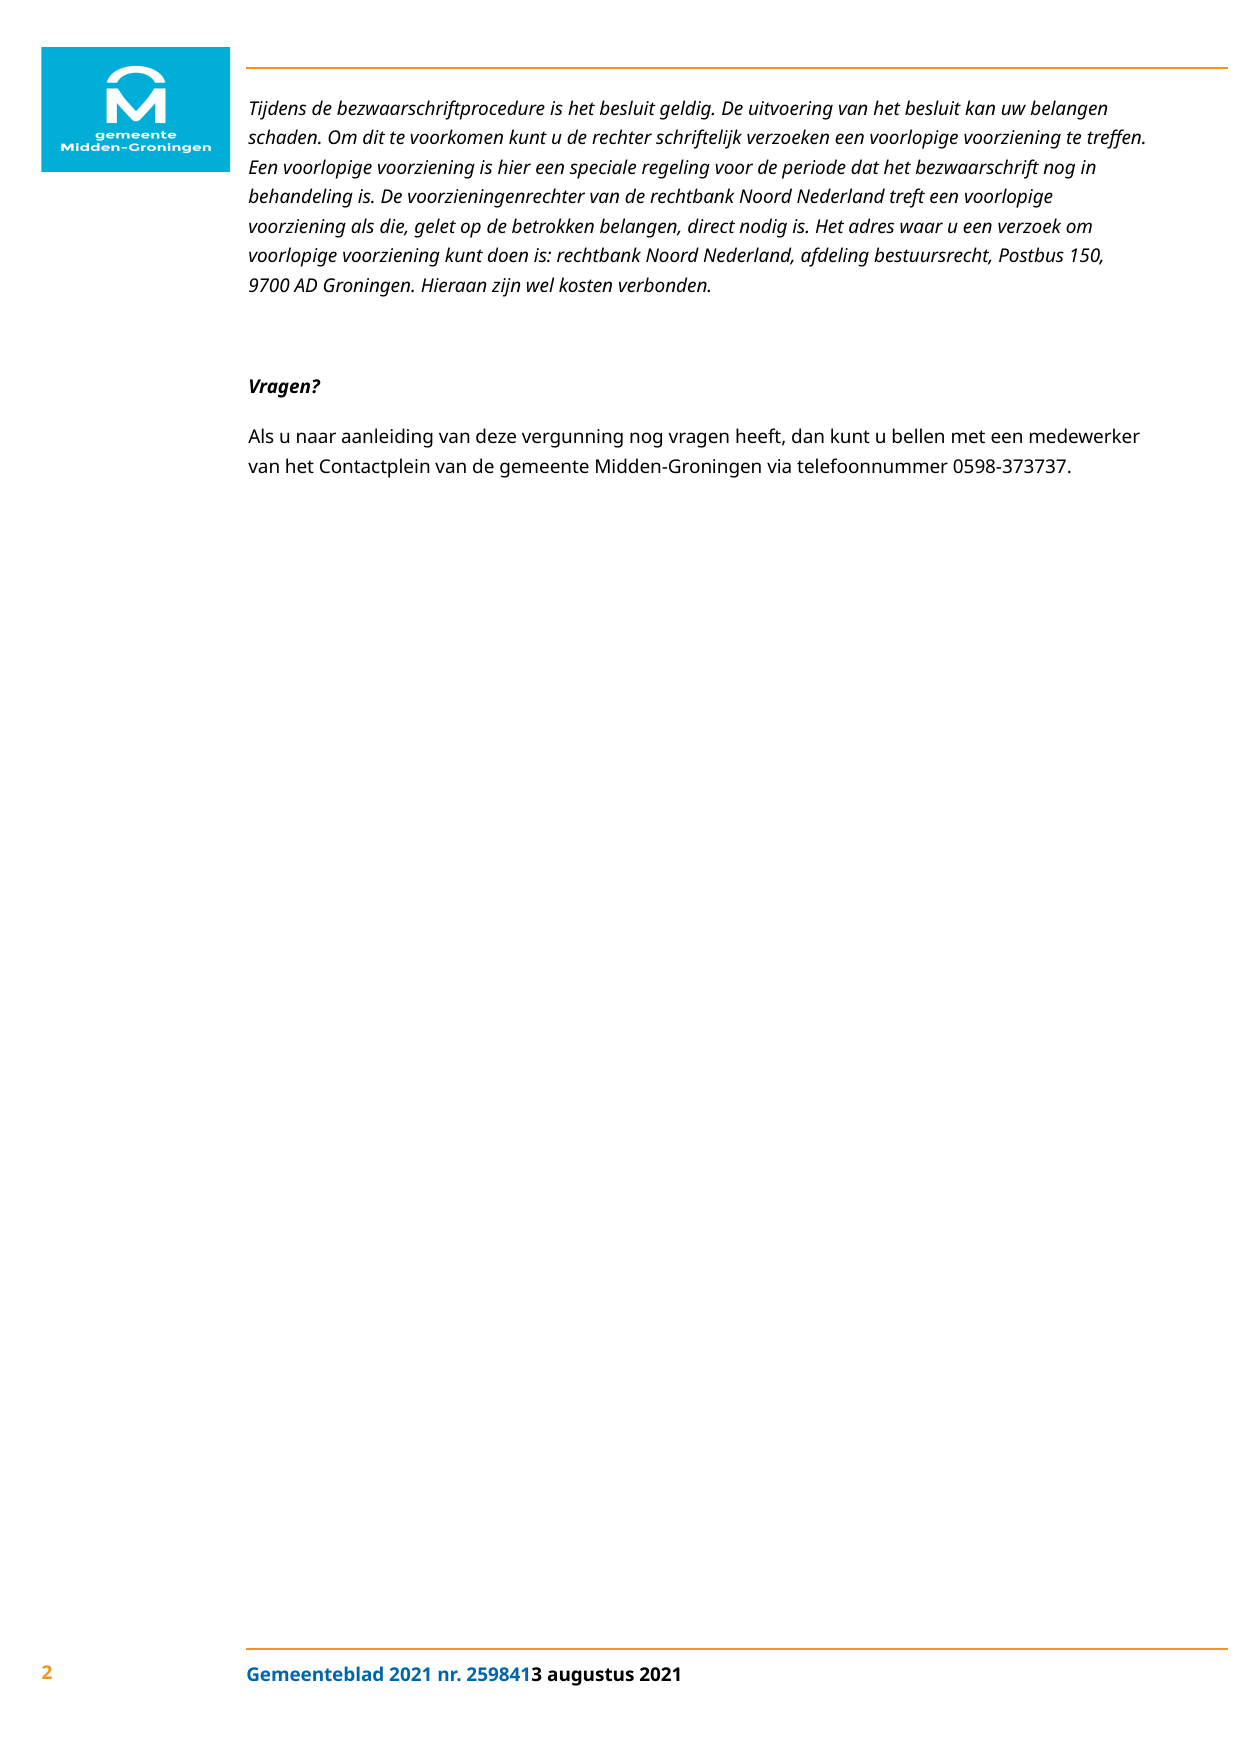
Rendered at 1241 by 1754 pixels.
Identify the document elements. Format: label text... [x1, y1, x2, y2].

text Vragen? [248, 373, 1152, 399]
picture [108, 66, 164, 82]
text Tijdens de bezwaarschriftprocedure is het besluit geldig. De uitvoering van het besluit kan uw belangen schaden. Om dit te voorkomen kunt u de rechter schriftelijk verzoeken een voorlopige voorziening te treffen. Een voorlopige voorziening is hier een speciale regeling voor de periode dat het bezwaarschrift nog in behandeling is. De voorzieningenrechter van de rechtbank Noord Nederland treft een voorlopige voorziening als die, gelet op de betrokken belangen, direct nodig is. Het adres waar u een verzoek om voorlopige voorziening kunt doen is: rechtbank Noord Nederland, afdeling bestuursrecht, Postbus 150, 9700 AD Groningen. Hieraan zijn wel kosten verbonden. [248, 95, 1152, 298]
picture [184, 146, 190, 153]
text Als u naar aanleiding van deze vergunning nog vragen heeft, dan kunt u bellen met een medewerker van het Contactplein van de gemeente Midden-Groningen via telefoonnummer 0598-373737. [248, 423, 1152, 479]
picture [107, 89, 165, 122]
